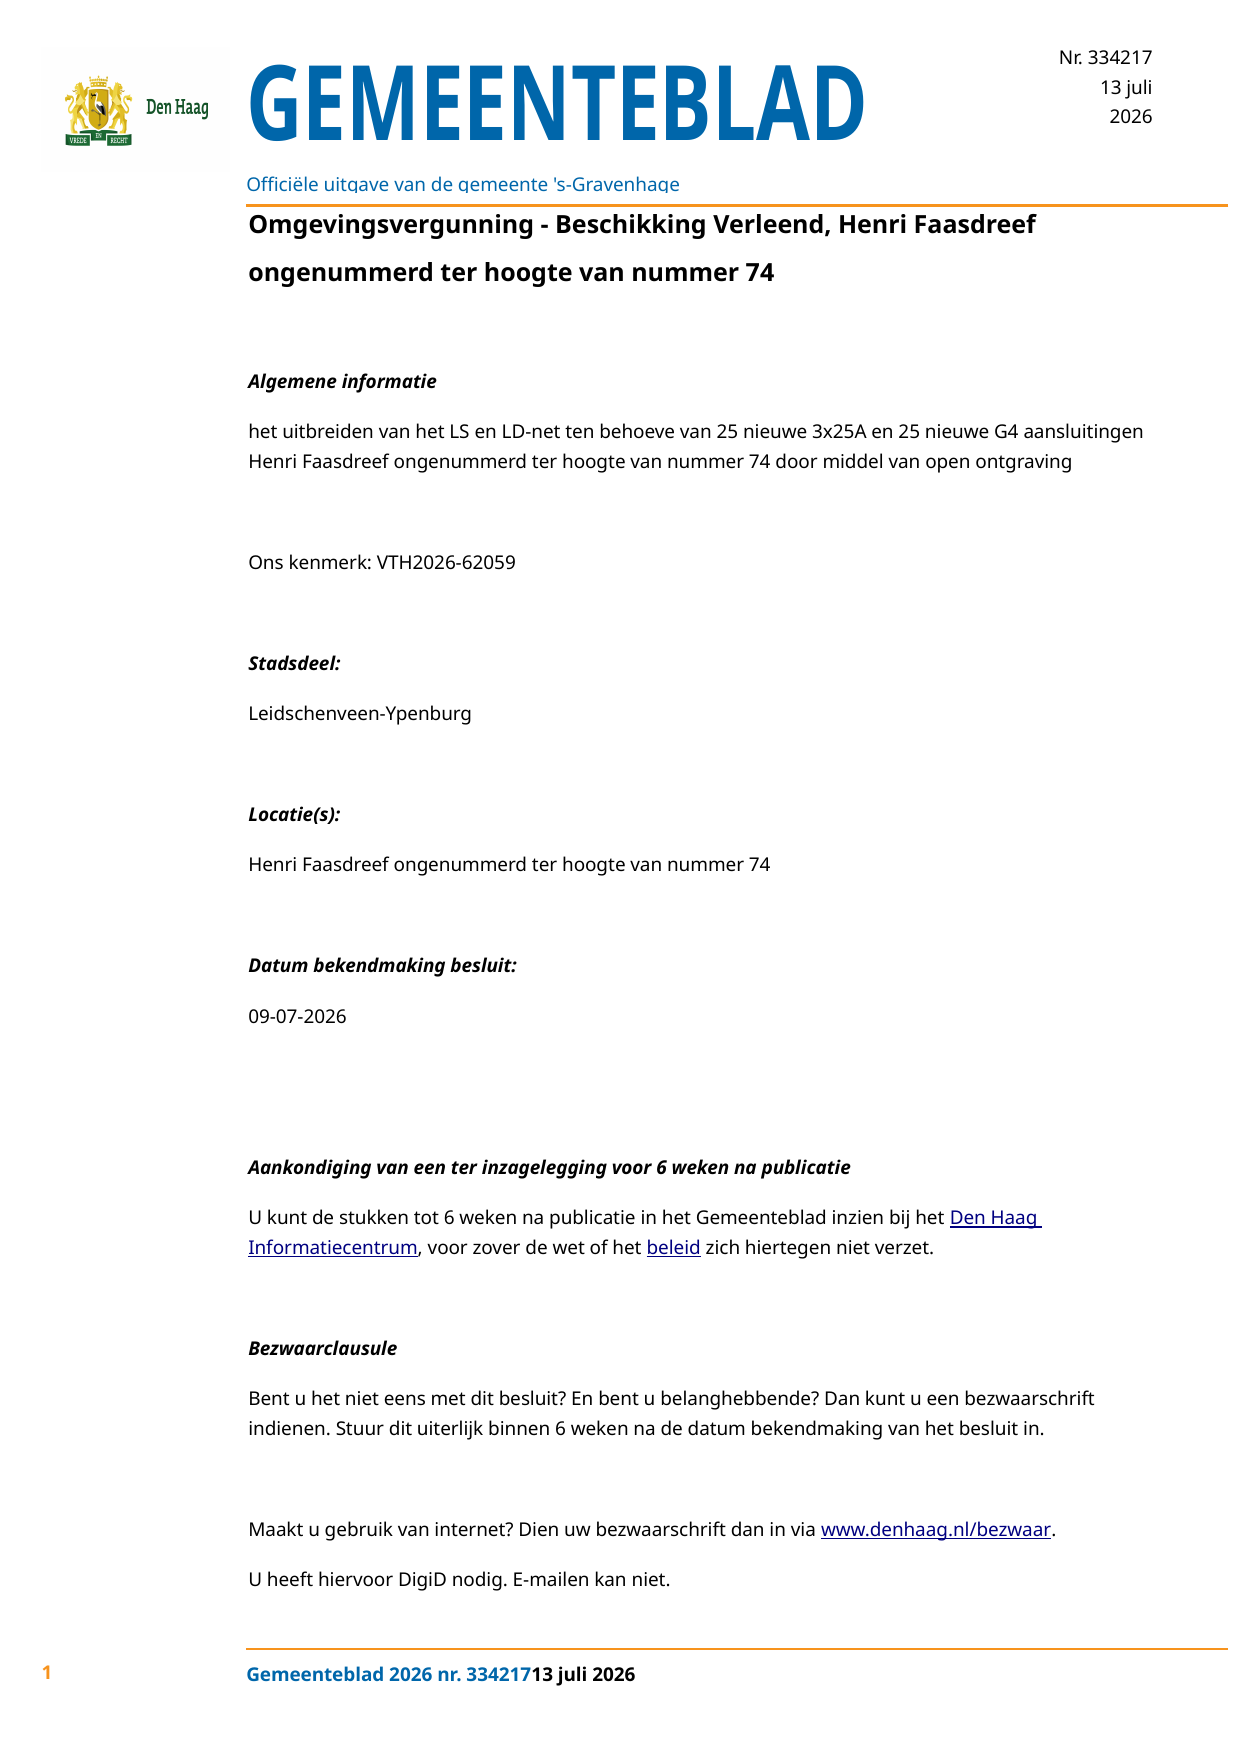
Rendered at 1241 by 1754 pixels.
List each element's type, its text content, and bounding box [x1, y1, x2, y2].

text U kunt de stukken tot 6 weken na publicatie in het Gemeenteblad inzien bij het Den Haag Informatiecentrum, voor zover de wet of het beleid zich hiertegen niet verzet. [248, 1204, 1152, 1260]
text Bent u het niet eens met dit besluit? En bent u belanghebbende? Dan kunt u een bezwaarschrift indienen. Stuur dit uiterlijk binnen 6 weken na de datum bekendmaking van het besluit in. [248, 1385, 1152, 1441]
text U heeft hiervoor DigiD nodig. E-mailen kan niet. [248, 1566, 1152, 1592]
text Ons kenmerk: VTH2026-62059 [248, 549, 1152, 575]
text Maakt u gebruik van internet? Dien uw bezwaarschrift dan in via www.denhaag.nl/bezwaar. [248, 1516, 1152, 1542]
text Bezwaarclausule [248, 1335, 1152, 1361]
text Leidschenveen-Ypenburg [248, 700, 1152, 726]
text Aankondiging van een ter inzagelegging voor 6 weken na publicatie [248, 1154, 1152, 1180]
text Omgevingsvergunning - Beschikking Verleend, Henri Faasdreef ongenummerd ter hoogte van nummer 74 [248, 207, 1152, 288]
text Algemene informatie [248, 368, 1152, 394]
text het uitbreiden van het LS en LD-net ten behoeve van 25 nieuwe 3x25A en 25 nieuwe G4 aansluitingen Henri Faasdreef ongenummerd ter hoogte van nummer 74 door middel van open ontgraving [248, 419, 1152, 474]
text Datum bekendmaking besluit: [248, 952, 1152, 978]
text Henri Faasdreef ongenummerd ter hoogte van nummer 74 [248, 852, 1152, 877]
text 09-07-2026 [248, 1003, 1152, 1029]
text Stadsdeel: [248, 650, 1152, 676]
text Locatie(s): [248, 801, 1152, 827]
picture [41, 47, 231, 172]
